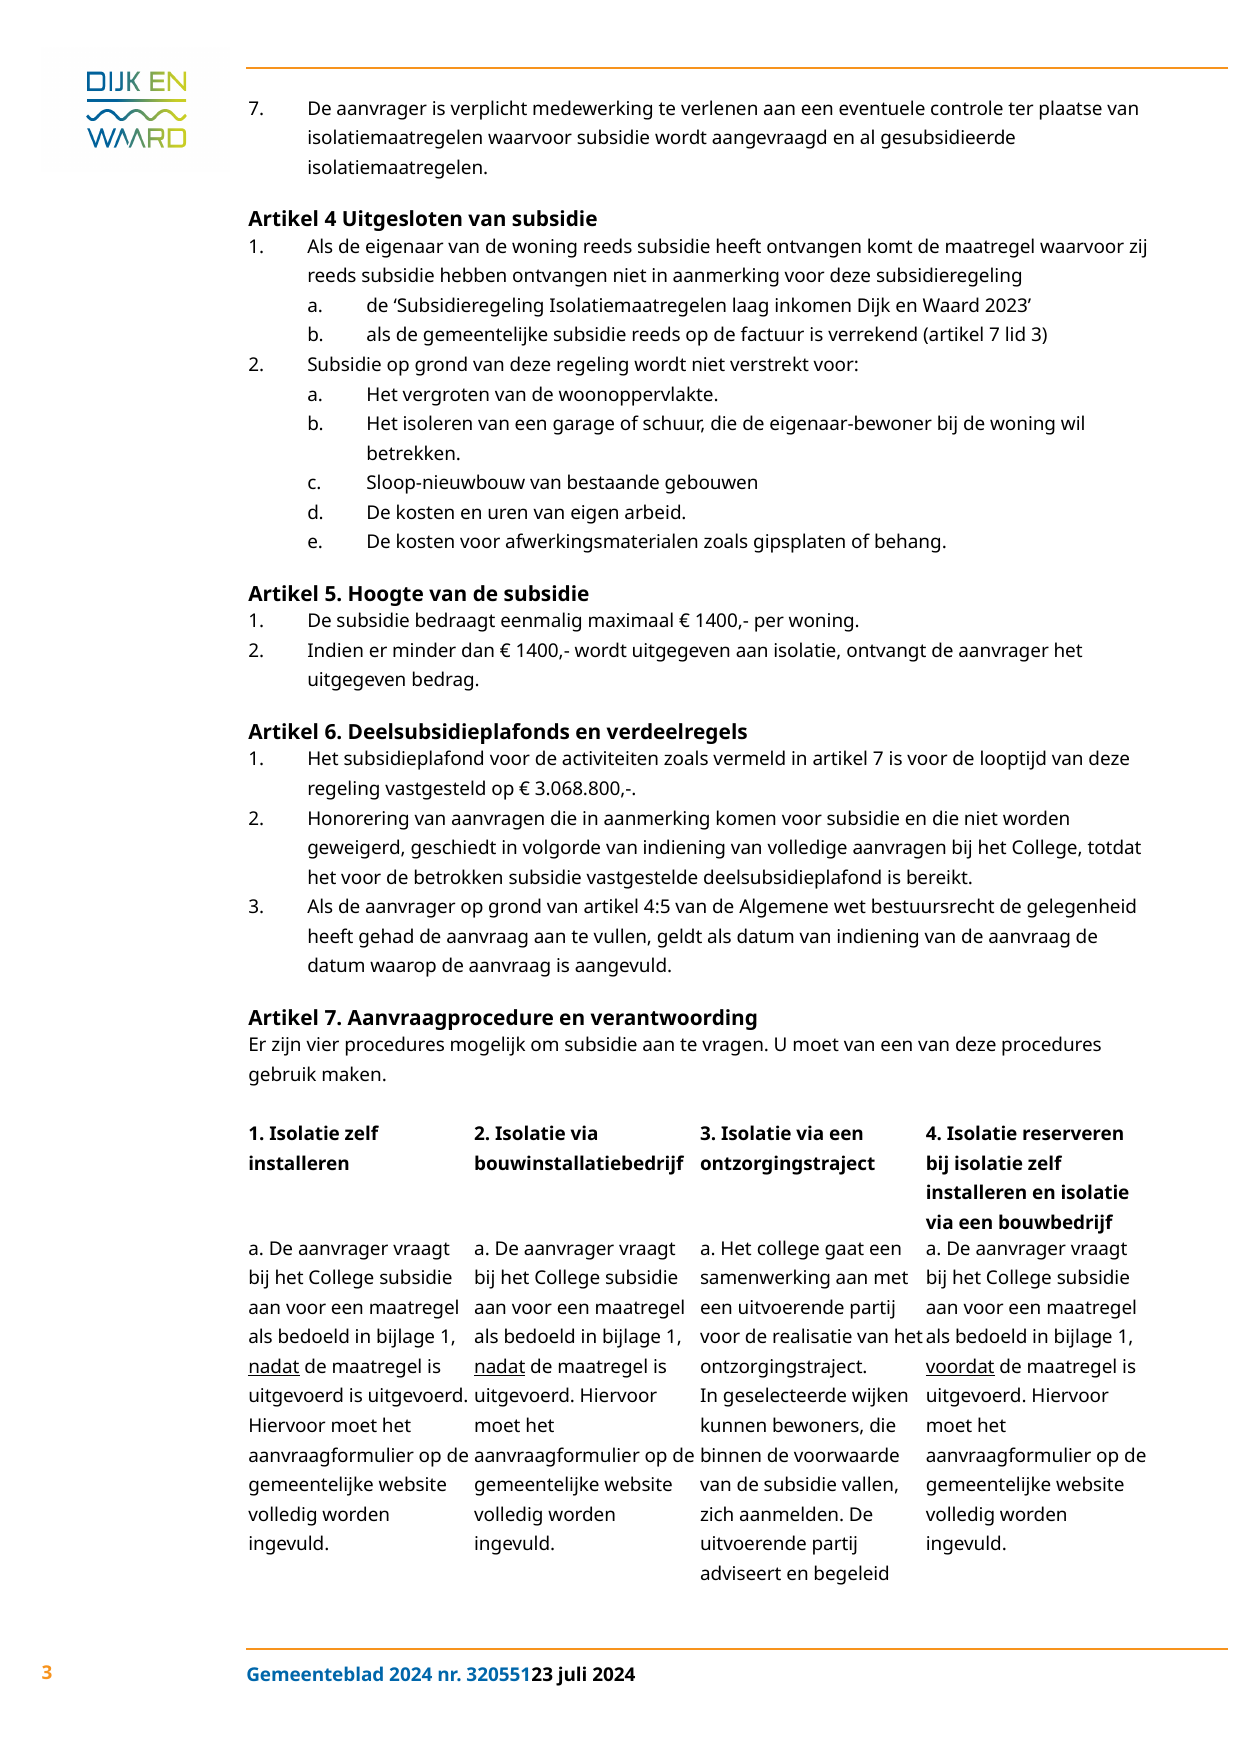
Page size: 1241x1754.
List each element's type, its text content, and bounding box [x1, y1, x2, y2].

list Het subsidieplafond voor de activiteiten zoals vermeld in artikel 7 is voor de looptijd van deze regeling vastgesteld op € 3.068.800,-. [248, 746, 1152, 801]
list Sloop-nieuwbouw van bestaande gebouwen [307, 469, 1152, 495]
table_cell a. Het college gaat een samenwerking aan met een uitvoerende partij voor de realisatie van het ontzorgingstraject. In geselecteerde wijken kunnen bewoners, die binnen de voorwaarde van de subsidie vallen, zich aanmelden. De uitvoerende partij adviseert en begeleid [700, 1235, 926, 1586]
list de ‘Subsidieregeling Isolatiemaatregelen laag inkomen Dijk en Waard 2023’ [307, 292, 1152, 318]
list Het vergroten van de woonoppervlakte. [307, 381, 1152, 406]
list Indien er minder dan € 1400,- wordt uitgegeven aan isolatie, ontvangt de aanvrager het uitgegeven bedrag. [248, 637, 1152, 692]
picture [41, 47, 231, 172]
text Artikel 6. Deelsubsidieplafonds en verdeelregels [248, 717, 1152, 746]
list Het isoleren van een garage of schuur, die de eigenaar-bewoner bij de woning wil betrekken. [307, 410, 1152, 466]
list Honorering van aanvragen die in aanmerking komen voor subsidie en die niet worden geweigerd, geschiedt in volgorde van indiening van volledige aanvragen bij het College, totdat het voor de betrokken subsidie vastgestelde deelsubsidieplafond is bereikt. [248, 805, 1152, 889]
table_cell a. De aanvrager vraagt bij het College subsidie aan voor een maatregel als bedoeld in bijlage 1, nadat de maatregel is uitgevoerd. Hiervoor moet het aanvraagformulier op de gemeentelijke website volledig worden ingevuld. [474, 1235, 700, 1586]
table_cell a. De aanvrager vraagt bij het College subsidie aan voor een maatregel als bedoeld in bijlage 1, voordat de maatregel is uitgevoerd. Hiervoor moet het aanvraagformulier op de gemeentelijke website volledig worden ingevuld. [926, 1235, 1152, 1586]
list Subsidie op grond van deze regeling wordt niet verstrekt voor: [248, 351, 1152, 377]
list De kosten voor afwerkingsmaterialen zoals gipsplaten of behang. [307, 529, 1152, 554]
table_header 3. Isolatie via een ontzorgingstraject [700, 1120, 926, 1235]
text Er zijn vier procedures mogelijk om subsidie aan te vragen. U moet van een van deze procedures gebruik maken. [248, 1031, 1152, 1087]
text Artikel 4 Uitgesloten van subsidie [248, 204, 1152, 233]
table_cell a. De aanvrager vraagt bij het College subsidie aan voor een maatregel als bedoeld in bijlage 1, nadat de maatregel is uitgevoerd is uitgevoerd. Hiervoor moet het aanvraagformulier op de gemeentelijke website volledig worden ingevuld. [248, 1235, 474, 1586]
table_header 2. Isolatie via bouwinstallatiebedrijf [474, 1120, 700, 1235]
text Artikel 7. Aanvraagprocedure en verantwoording [248, 1003, 1152, 1031]
list Als de aanvrager op grond van artikel 4:5 van de Algemene wet bestuursrecht de gelegenheid heeft gehad de aanvraag aan te vullen, geldt als datum van indiening van de aanvraag de datum waarop de aanvraag is aangevuld. [248, 893, 1152, 978]
list De aanvrager is verplicht medewerking te verlenen aan een eventuele controle ter plaatse van isolatiemaatregelen waarvoor subsidie wordt aangevraagd en al gesubsidieerde isolatiemaatregelen. [248, 95, 1152, 180]
table_header 4. Isolatie reserveren bij isolatie zelf installeren en isolatie via een bouwbedrijf [926, 1120, 1152, 1235]
text Artikel 5. Hoogte van de subsidie [248, 579, 1152, 607]
table_header 1. Isolatie zelf installeren [248, 1120, 474, 1235]
list Als de eigenaar van de woning reeds subsidie heeft ontvangen komt de maatregel waarvoor zij reeds subsidie hebben ontvangen niet in aanmerking voor deze subsidieregeling [248, 233, 1152, 288]
list als de gemeentelijke subsidie reeds op de factuur is verrekend (artikel 7 lid 3) [307, 322, 1152, 347]
list De kosten en uren van eigen arbeid. [307, 499, 1152, 525]
list De subsidie bedraagt eenmalig maximaal € 1400,- per woning. [248, 607, 1152, 633]
